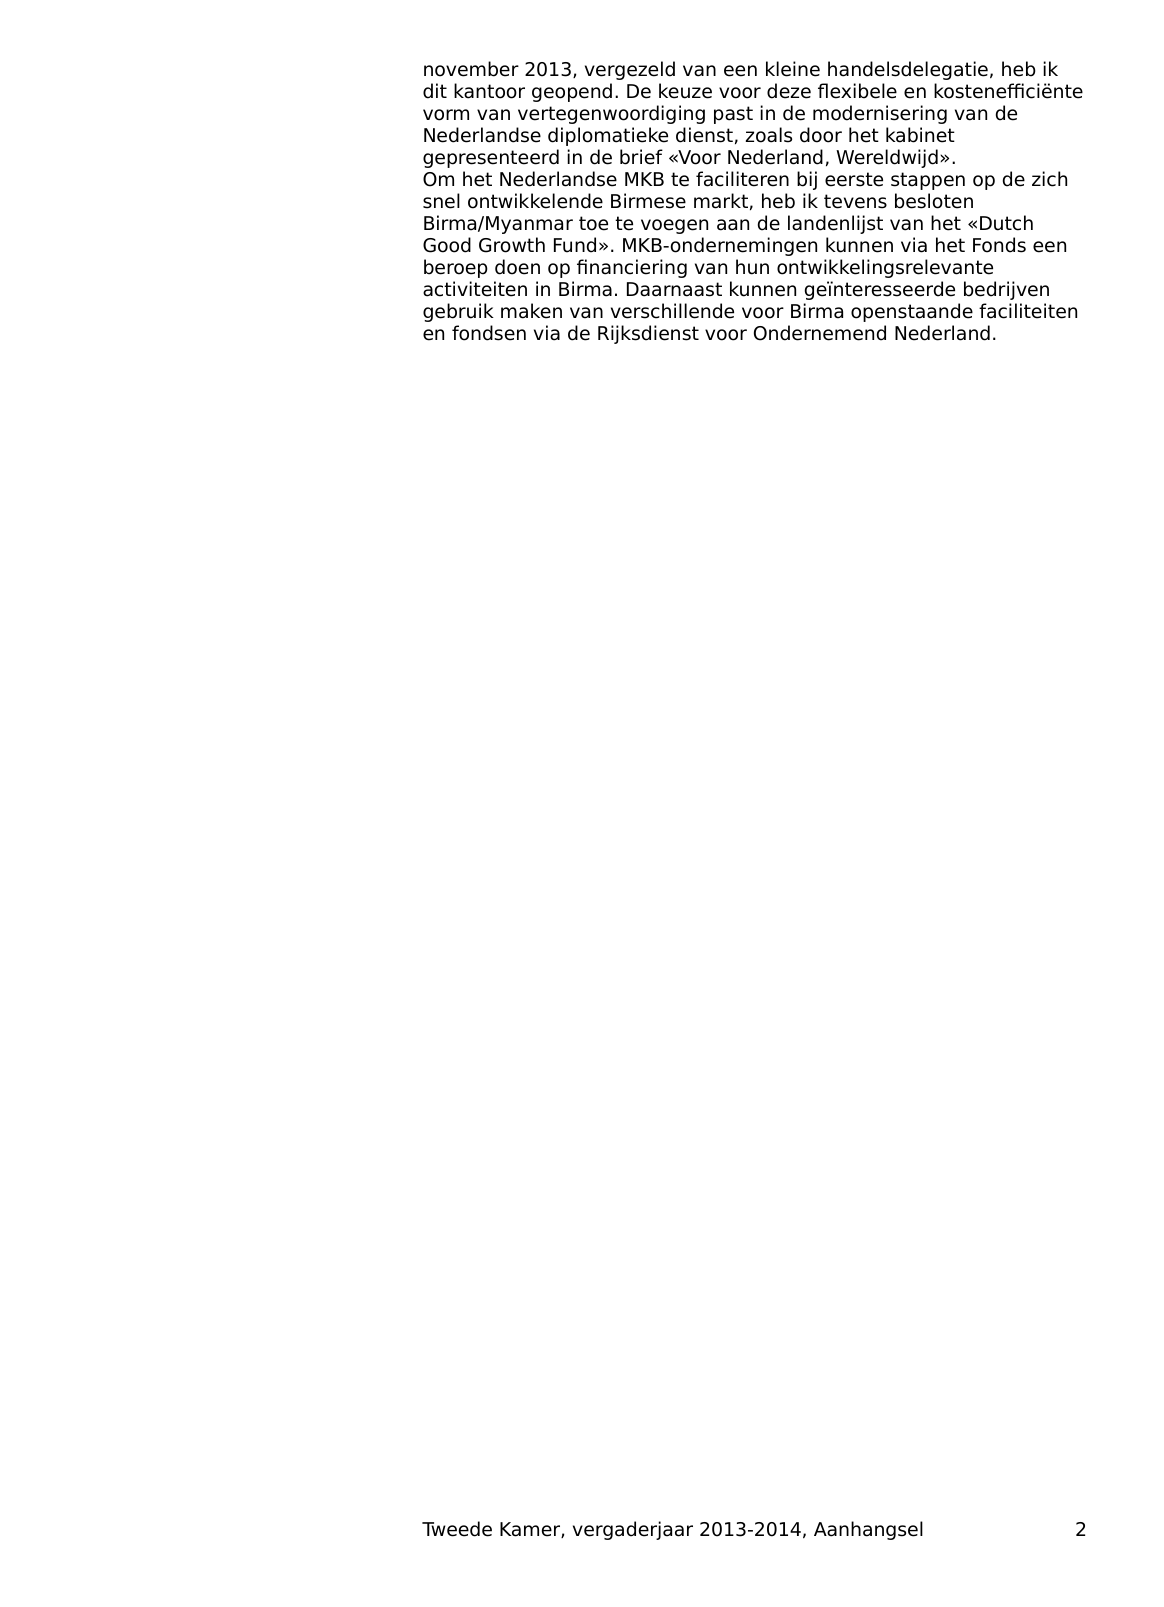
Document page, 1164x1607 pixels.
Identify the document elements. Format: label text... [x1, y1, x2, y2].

text Om het Nederlandse MKB te faciliteren bij eerste stappen op de zich snel ontwikkelende Birmese markt, heb ik tevens besloten Birma/Myanmar toe te voegen aan de landenlijst van het «Dutch Good Growth Fund». MKB-ondernemingen kunnen via het Fonds een beroep doen op financiering van hun ontwikkelingsrelevante activiteiten in Birma. Daarnaast kunnen geïnteresseerde bedrijven gebruik maken van verschillende voor Birma openstaande faciliteiten en fondsen via de Rijksdienst voor Ondernemend Nederland. [422, 169, 1087, 345]
text november 2013, vergezeld van een kleine handelsdelegatie, heb ik dit kantoor geopend. De keuze voor deze flexibele en kostenefficiënte vorm van vertegenwoordiging past in de modernisering van de Nederlandse diplomatieke dienst, zoals door het kabinet gepresenteerd in de brief «Voor Nederland, Wereldwijd». [422, 59, 1087, 169]
